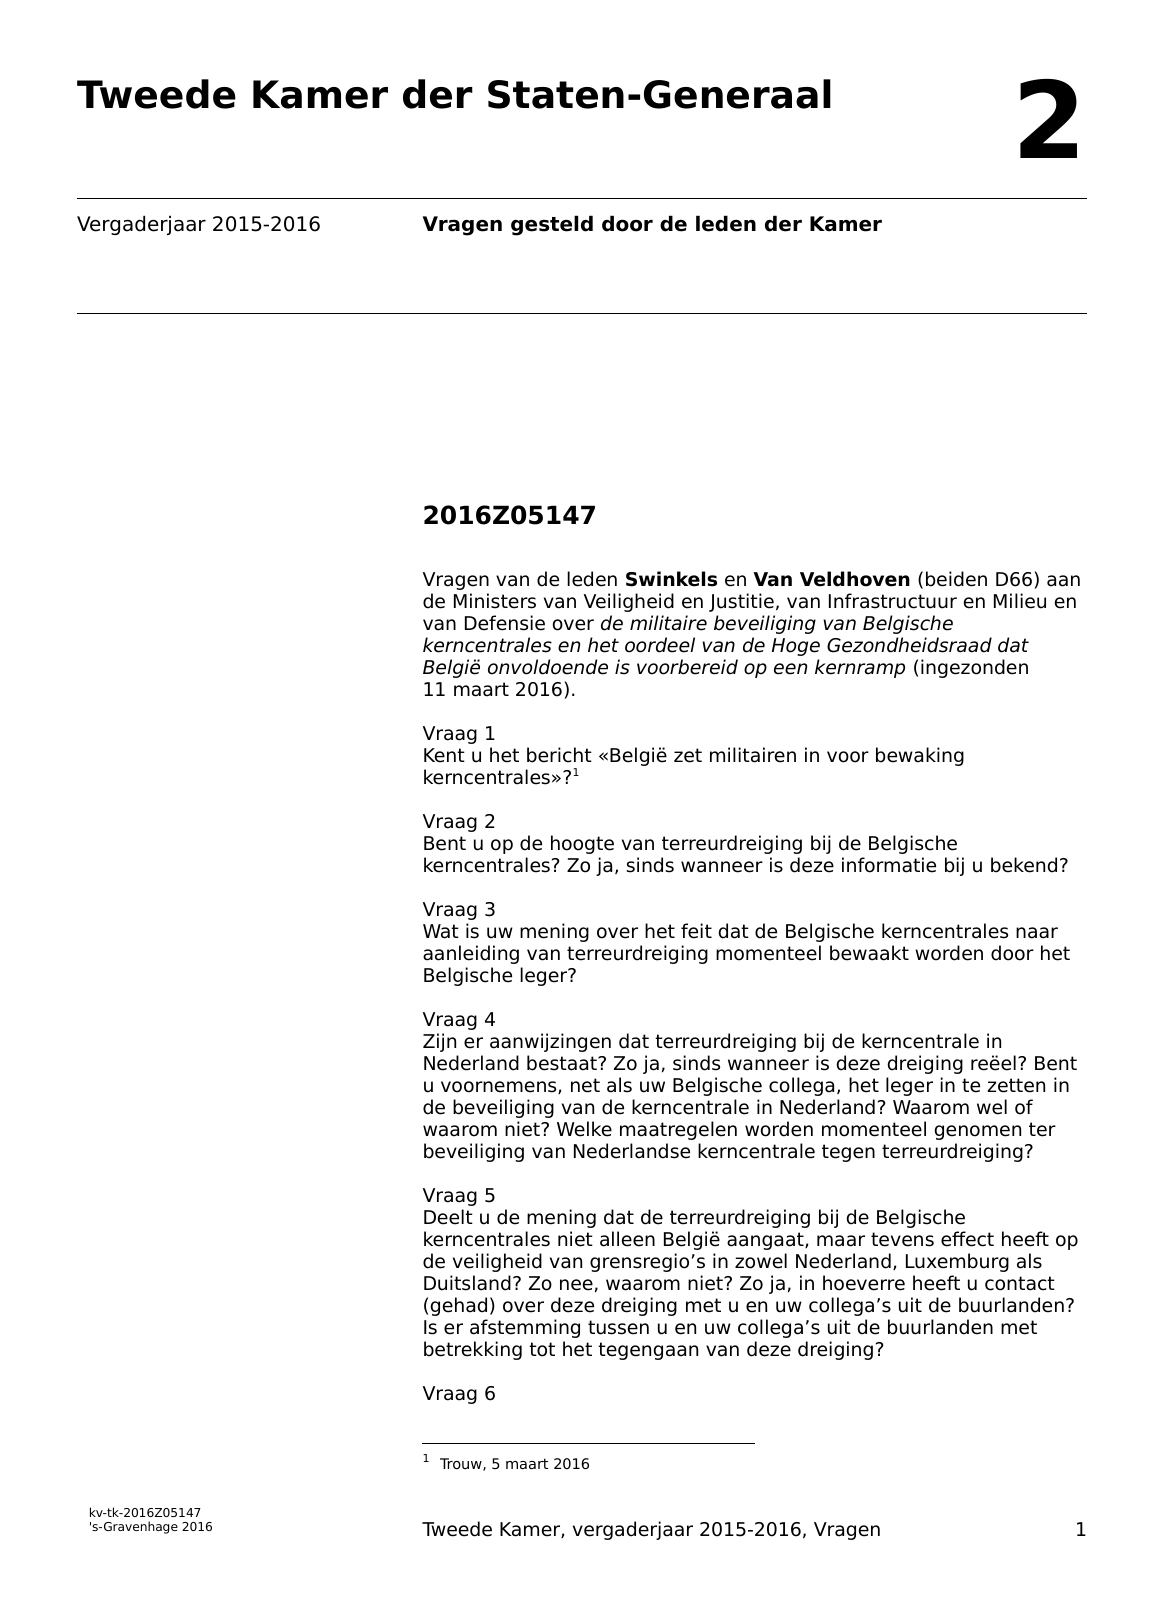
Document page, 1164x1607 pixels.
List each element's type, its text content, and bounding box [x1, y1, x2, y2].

text Vraag 5 [422, 1185, 1087, 1207]
table_header 2 [886, 59, 1087, 198]
text Kent u het bericht «België zet militairen in voor bewaking kerncentrales»? [422, 745, 1087, 789]
text 2016Z05147 [422, 501, 1087, 531]
text Vraag 2 [422, 811, 1087, 833]
text Vragen van de leden Swinkels en Van Veldhoven (beiden D66) aan de Ministers van Veiligheid en Justitie, van Infrastructuur en Milieu en van Defensie over de militaire beveiliging van Belgische kerncentrales en het oordeel van de Hoge Gezondheidsraad dat België onvoldoende is voorbereid op een kernramp (ingezonden 11 maart 2016). [422, 569, 1087, 701]
text Vraag 4 [422, 1009, 1087, 1031]
text Trouw, 5 maart 2016 [422, 1452, 1087, 1474]
text Bent u op de hoogte van terreurdreiging bij de Belgische kerncentrales? Zo ja, sinds wanneer is deze informatie bij u bekend? [422, 833, 1087, 877]
text Vraag 6 [422, 1383, 1087, 1405]
text Zijn er aanwijzingen dat terreurdreiging bij de kerncentrale in Nederland bestaat? Zo ja, sinds wanneer is deze dreiging reëel? Bent u voornemens, net als uw Belgische collega, het leger in te zetten in de beveiliging van de kerncentrale in Nederland? Waarom wel of waarom niet? Welke maatregelen worden momenteel genomen ter beveiliging van Nederlandse kerncentrale tegen terreurdreiging? [422, 1031, 1087, 1163]
text Wat is uw mening over het feit dat de Belgische kerncentrales naar aanleiding van terreurdreiging momenteel bewaakt worden door het Belgische leger? [422, 921, 1087, 987]
table_cell Vergaderjaar 2015-2016 [77, 199, 422, 313]
text Vraag 3 [422, 899, 1087, 921]
table_header Tweede Kamer der Staten-Generaal [77, 59, 886, 198]
table_cell Vragen gesteld door de leden der Kamer [422, 199, 1087, 313]
text Deelt u de mening dat de terreurdreiging bij de Belgische kerncentrales niet alleen België aangaat, maar tevens effect heeft op de veiligheid van grensregio’s in zowel Nederland, Luxemburg als Duitsland? Zo nee, waarom niet? Zo ja, in hoeverre heeft u contact (gehad) over deze dreiging met u en uw collega’s uit de buurlanden? Is er afstemming tussen u en uw collega’s uit de buurlanden met betrekking tot het tegengaan van deze dreiging? [422, 1207, 1087, 1361]
text kv-tk-2016Z05147 [88, 1506, 323, 1520]
text 's-Gravenhage 2016 [88, 1520, 323, 1534]
text Vraag 1 [422, 723, 1087, 745]
